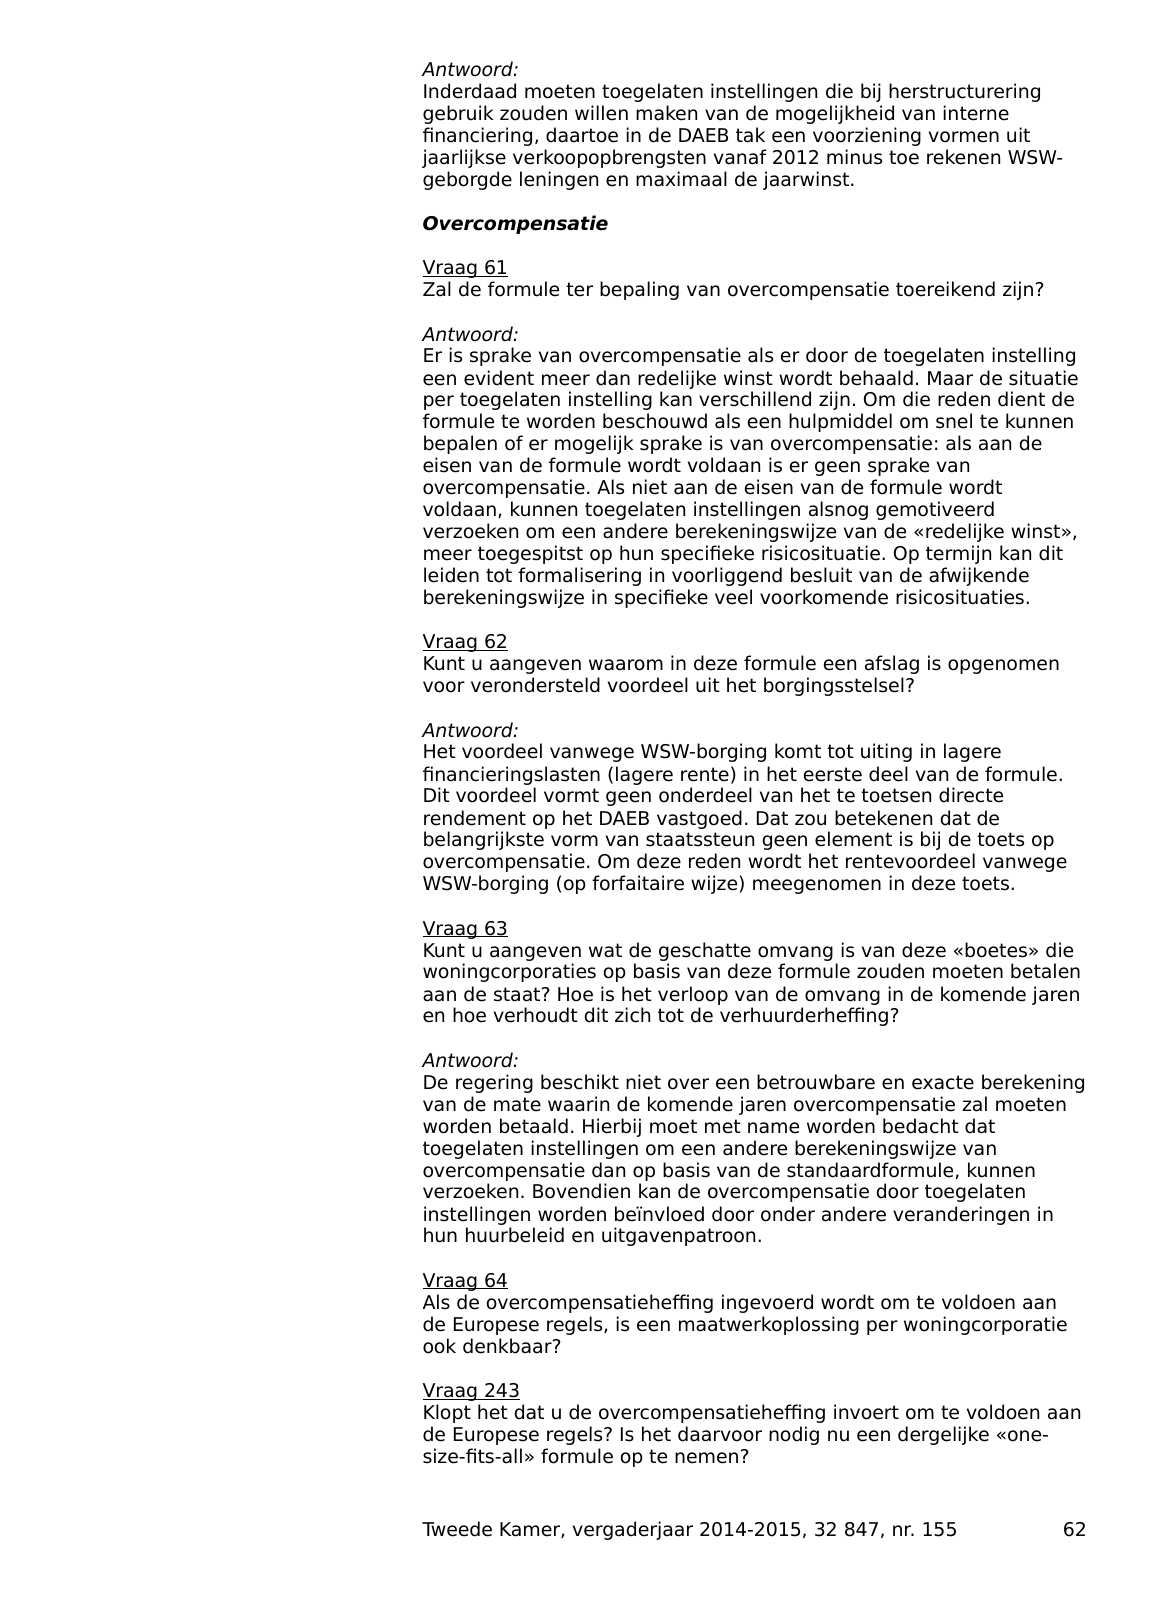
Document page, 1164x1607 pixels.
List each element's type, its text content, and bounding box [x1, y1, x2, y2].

text Antwoord: [422, 1049, 1087, 1072]
text Antwoord: [422, 59, 1087, 81]
text Kunt u aangeven waarom in deze formule een afslag is opgenomen voor verondersteld voordeel uit het borgingsstelsel? [422, 653, 1087, 697]
text Vraag 61 [422, 257, 1087, 279]
text Als de overcompensatieheffing ingevoerd wordt om te voldoen aan de Europese regels, is een maatwerkoplossing per woningcorporatie ook denkbaar? [422, 1292, 1087, 1357]
text Antwoord: [422, 719, 1087, 741]
text Antwoord: [422, 323, 1087, 345]
text Vraag 62 [422, 631, 1087, 653]
text Het voordeel vanwege WSW-borging komt tot uiting in lagere financieringslasten (lagere rente) in het eerste deel van de formule. Dit voordeel vormt geen onderdeel van het te toetsen directe rendement op het DAEB vastgoed. Dat zou betekenen dat de belangrijkste vorm van staatssteun geen element is bij de toets op overcompensatie. Om deze reden wordt het rentevoordeel vanwege WSW-borging (op forfaitaire wijze) meegenomen in deze toets. [422, 741, 1087, 895]
text Vraag 243 [422, 1380, 1087, 1402]
subtitle Overcompensatie [422, 213, 1087, 235]
text Zal de formule ter bepaling van overcompensatie toereikend zijn? [422, 279, 1087, 301]
text Vraag 63 [422, 917, 1087, 939]
text Kunt u aangeven wat de geschatte omvang is van deze «boetes» die woningcorporaties op basis van deze formule zouden moeten betalen aan de staat? Hoe is het verloop van de omvang in de komende jaren en hoe verhoudt dit zich tot de verhuurderheffing? [422, 939, 1087, 1027]
text Klopt het dat u de overcompensatieheffing invoert om te voldoen aan de Europese regels? Is het daarvoor nodig nu een dergelijke «one-size-fits-all» formule op te nemen? [422, 1402, 1087, 1468]
text Er is sprake van overcompensatie als er door de toegelaten instelling een evident meer dan redelijke winst wordt behaald. Maar de situatie per toegelaten instelling kan verschillend zijn. Om die reden dient de formule te worden beschouwd als een hulpmiddel om snel te kunnen bepalen of er mogelijk sprake is van overcompensatie: als aan de eisen van de formule wordt voldaan is er geen sprake van overcompensatie. Als niet aan de eisen van de formule wordt voldaan, kunnen toegelaten instellingen alsnog gemotiveerd verzoeken om een andere berekeningswijze van de «redelijke winst», meer toegespitst op hun specifieke risicosituatie. Op termijn kan dit leiden tot formalisering in voorliggend besluit van de afwijkende berekeningswijze in specifieke veel voorkomende risicosituaties. [422, 345, 1087, 609]
text De regering beschikt niet over een betrouwbare en exacte berekening van de mate waarin de komende jaren overcompensatie zal moeten worden betaald. Hierbij moet met name worden bedacht dat toegelaten instellingen om een andere berekeningswijze van overcompensatie dan op basis van de standaardformule, kunnen verzoeken. Bovendien kan de overcompensatie door toegelaten instellingen worden beïnvloed door onder andere veranderingen in hun huurbeleid en uitgavenpatroon. [422, 1072, 1087, 1247]
text Vraag 64 [422, 1269, 1087, 1292]
text Inderdaad moeten toegelaten instellingen die bij herstructurering gebruik zouden willen maken van de mogelijkheid van interne financiering, daartoe in de DAEB tak een voorziening vormen uit jaarlijkse verkoopopbrengsten vanaf 2012 minus toe rekenen WSW-geborgde leningen en maximaal de jaarwinst. [422, 81, 1087, 191]
